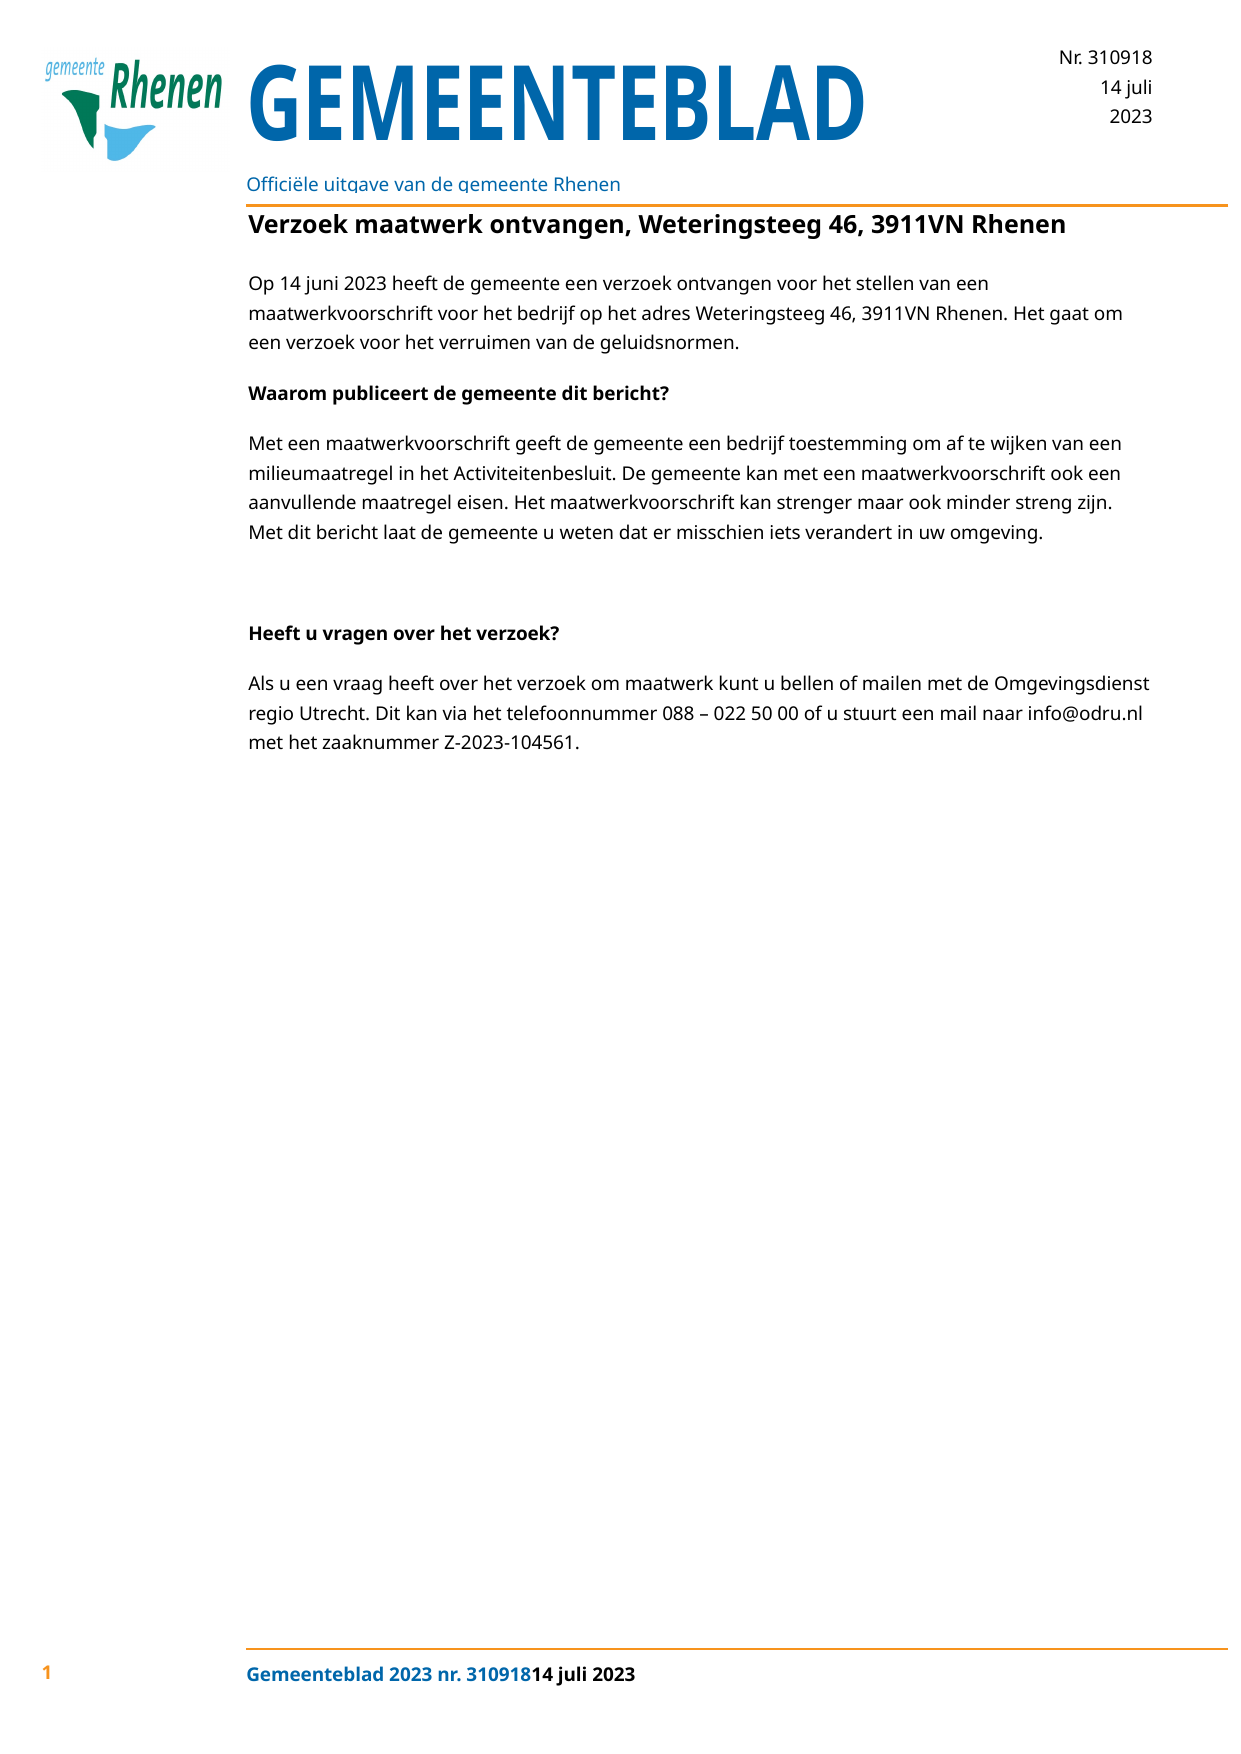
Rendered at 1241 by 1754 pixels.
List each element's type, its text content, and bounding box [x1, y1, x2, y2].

text Waarom publiceert de gemeente dit bericht? [248, 380, 1152, 406]
text Op 14 juni 2023 heeft de gemeente een verzoek ontvangen voor het stellen van een maatwerkvoorschrift voor het bedrijf op het adres Weteringsteeg 46, 3911VN Rhenen. Het gaat om een verzoek voor het verruimen van de geluidsnormen. [248, 270, 1152, 355]
text Met een maatwerkvoorschrift geeft de gemeente een bedrijf toestemming om af te wijken van een milieumaatregel in het Activiteitenbesluit. De gemeente kan met een maatwerkvoorschrift ook een aanvullende maatregel eisen. Het maatwerkvoorschrift kan strenger maar ook minder streng zijn. Met dit bericht laat de gemeente u weten dat er misschien iets verandert in uw omgeving. [248, 430, 1152, 545]
picture [41, 47, 231, 172]
text Als u een vraag heeft over het verzoek om maatwerk kunt u bellen of mailen met de Omgevingsdienst regio Utrecht. Dit kan via het telefoonnummer 088 – 022 50 00 of u stuurt een mail naar info@odru.nl met het zaaknummer Z-2023-104561. [248, 670, 1152, 755]
text Verzoek maatwerk ontvangen, Weteringsteeg 46, 3911VN Rhenen [248, 207, 1152, 241]
text Heeft u vragen over het verzoek? [248, 620, 1152, 646]
